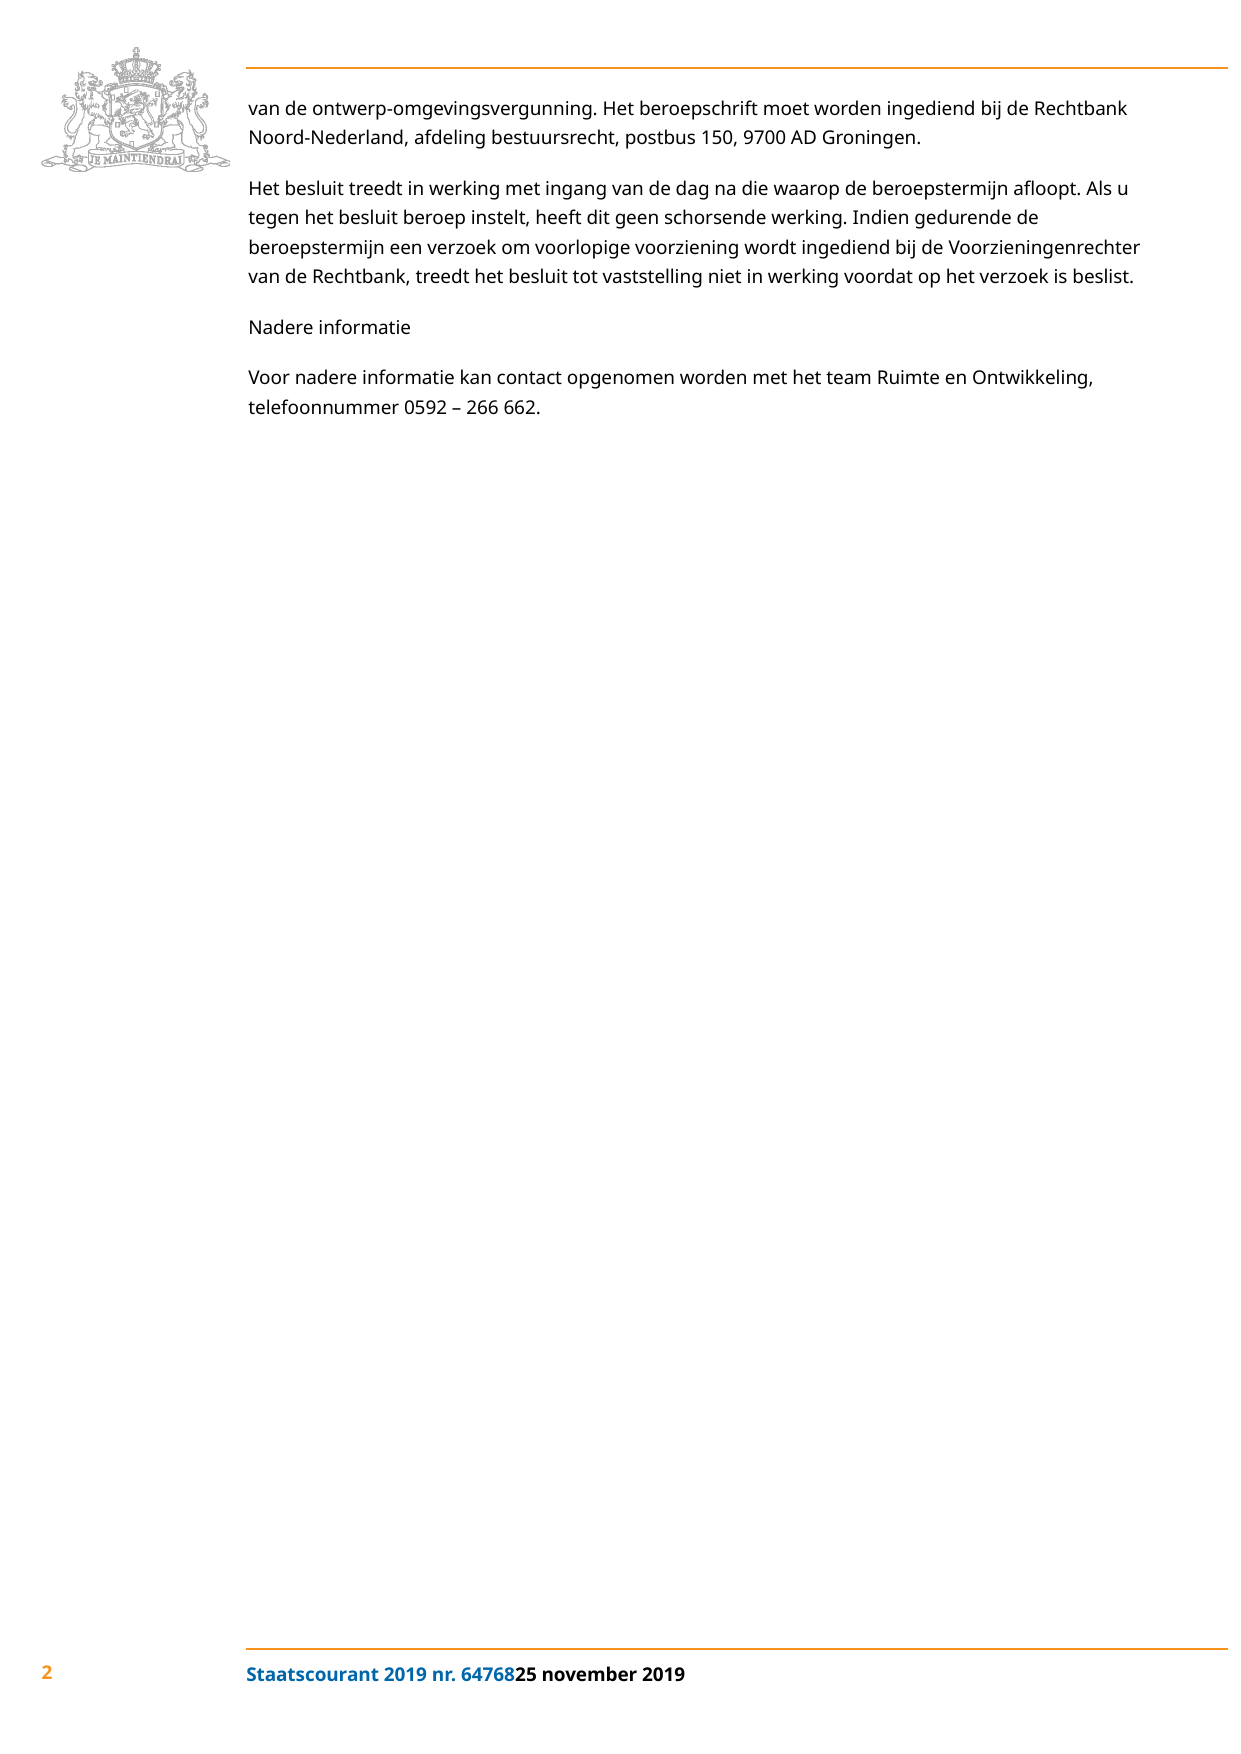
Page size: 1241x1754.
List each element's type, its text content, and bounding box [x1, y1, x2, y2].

text Voor nadere informatie kan contact opgenomen worden met het team Ruimte en Ontwikkeling, telefoonnummer 0592 – 266 662. [248, 364, 1152, 420]
text Nadere informatie [248, 314, 1152, 340]
picture [41, 47, 231, 172]
text Het besluit treedt in werking met ingang van de dag na die waarop de beroepstermijn afloopt. Als u tegen het besluit beroep instelt, heeft dit geen schorsende werking. Indien gedurende de beroepstermijn een verzoek om voorlopige voorziening wordt ingediend bij de Voorzieningenrechter van de Rechtbank, treedt het besluit tot vaststelling niet in werking voordat op het verzoek is beslist. [248, 175, 1152, 289]
text van de ontwerp-omgevingsvergunning. Het beroepschrift moet worden ingediend bij de Rechtbank Noord-Nederland, afdeling bestuursrecht, postbus 150, 9700 AD Groningen. [248, 95, 1152, 150]
